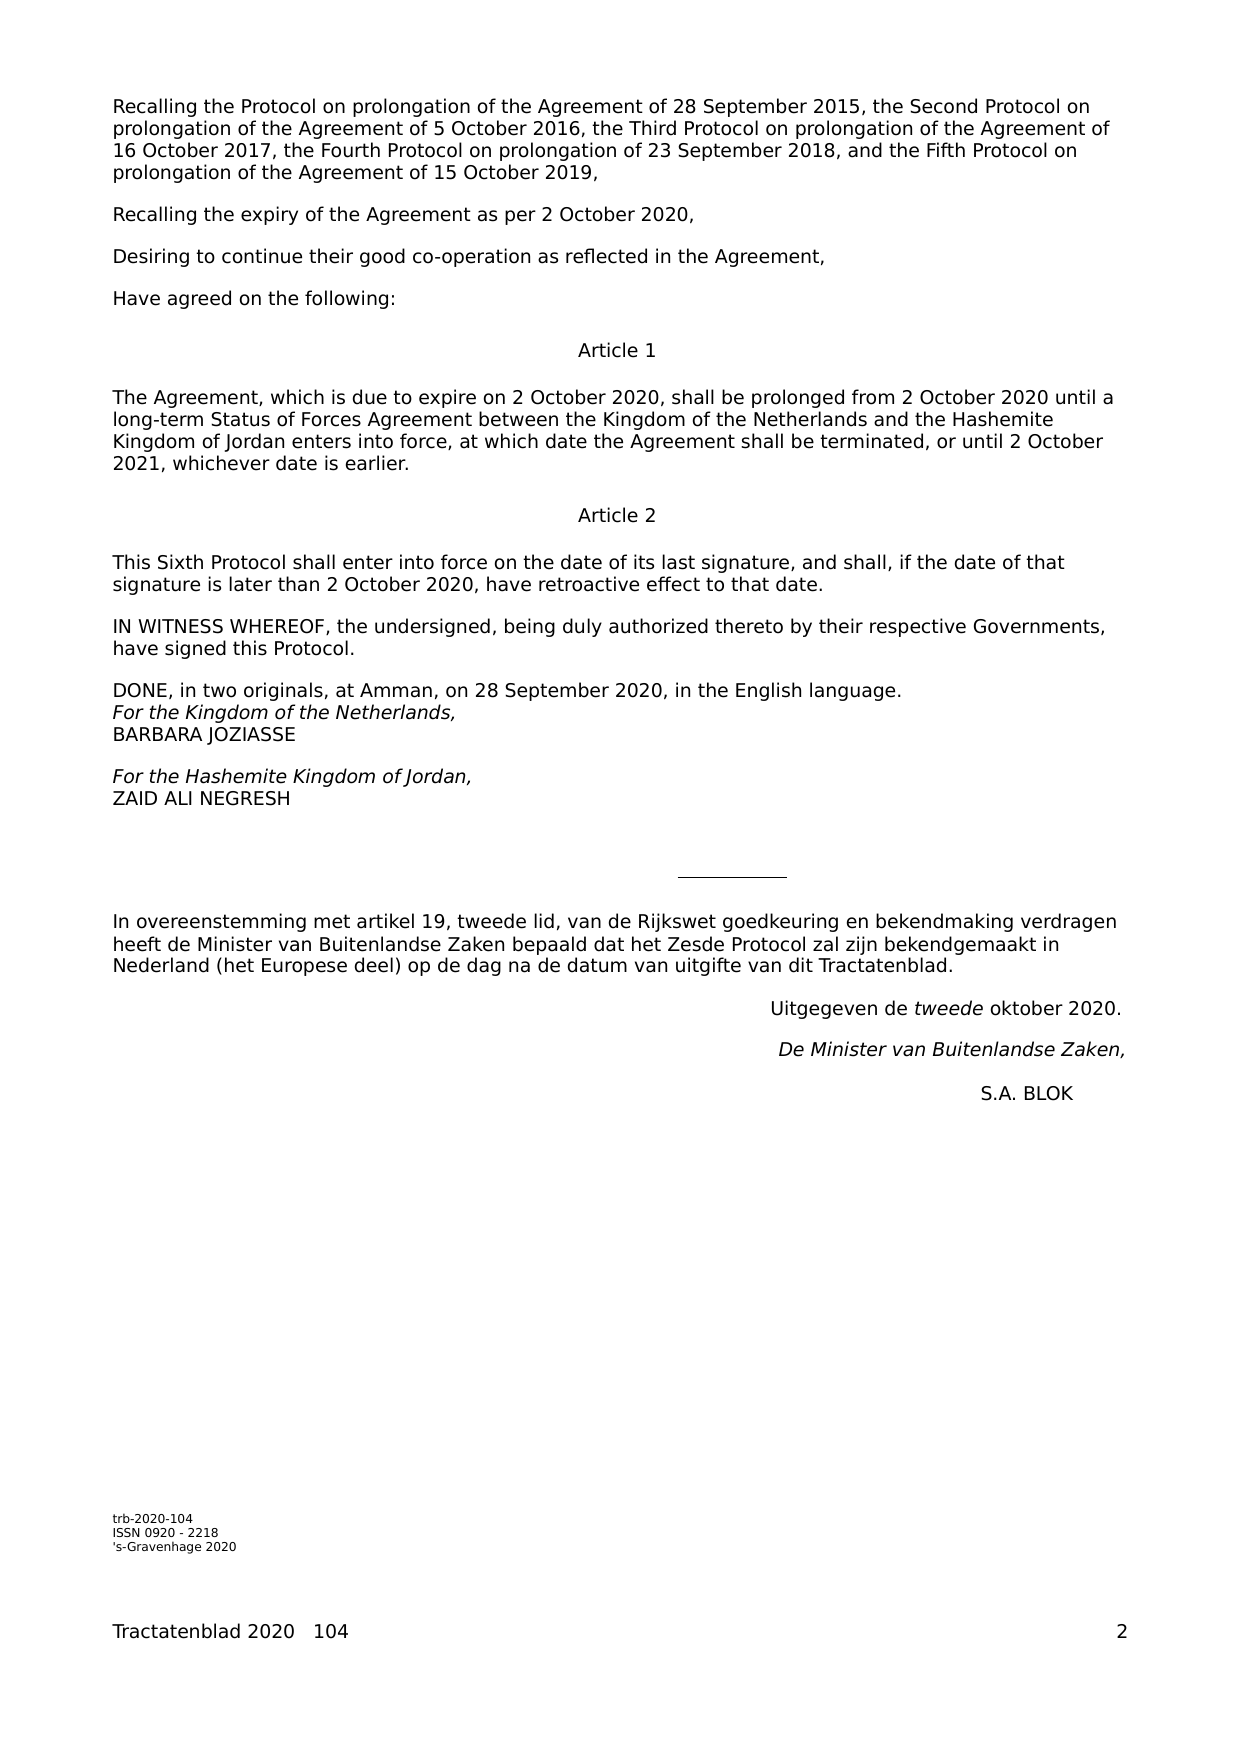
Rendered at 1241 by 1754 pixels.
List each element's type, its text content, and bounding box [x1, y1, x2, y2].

text trb-2020-104 [112, 1512, 346, 1526]
text 's-Gravenhage 2020 [112, 1540, 346, 1554]
text This Sixth Protocol shall enter into force on the date of its last signature, and shall, if the date of that signature is later than 2 October 2020, have retroactive effect to that date. [112, 552, 1128, 596]
text Desiring to continue their good co-operation as reflected in the Agreement, [112, 246, 1128, 268]
text ISSN 0920 - 2218 [112, 1526, 346, 1540]
text Recalling the expiry of the Agreement as per 2 October 2020, [112, 204, 1128, 226]
text De Minister van Buitenlandse Zaken, S.A. BLOK [112, 1039, 1128, 1105]
text For the Hashemite Kingdom of Jordan, ZAID ALI NEGRESH [112, 766, 1128, 809]
text Uitgegeven de tweede oktober 2020. [112, 997, 1128, 1019]
text Recalling the Protocol on prolongation of the Agreement of 28 September 2015, the Second Protocol on prolongation of the Agreement of 5 October 2016, the Third Protocol on prolongation of the Agreement of 16 October 2017, the Fourth Protocol on prolongation of 23 September 2018, and the Fifth Protocol on prolongation of the Agreement of 15 October 2019, [112, 96, 1128, 184]
text In overeenstemming met artikel 19, tweede lid, van de Rijkswet goedkeuring en bekendmaking verdragen heeft de Minister van Buitenlandse Zaken bepaald dat het Zesde Protocol zal zijn bekendgemaakt in Nederland (het Europese deel) op de dag na de datum van uitgifte van dit Tractatenblad. [112, 911, 1128, 977]
text For the Kingdom of the Netherlands, BARBARA JOZIASSE [112, 702, 1128, 746]
text The Agreement, which is due to expire on 2 October 2020, shall be prolonged from 2 October 2020 until a long-term Status of Forces Agreement between the Kingdom of the Netherlands and the Hashemite Kingdom of Jordan enters into force, at which date the Agreement shall be terminated, or until 2 October 2021, whichever date is earlier. [112, 387, 1128, 475]
text IN WITNESS WHEREOF, the undersigned, being duly authorized thereto by their respective Governments, have signed this Protocol. [112, 616, 1128, 659]
subtitle Article 1 [112, 340, 1128, 362]
text Have agreed on the following: [112, 288, 1128, 310]
subtitle Article 2 [112, 505, 1128, 527]
text DONE, in two originals, at Amman, on 28 September 2020, in the English language. [112, 679, 1128, 702]
